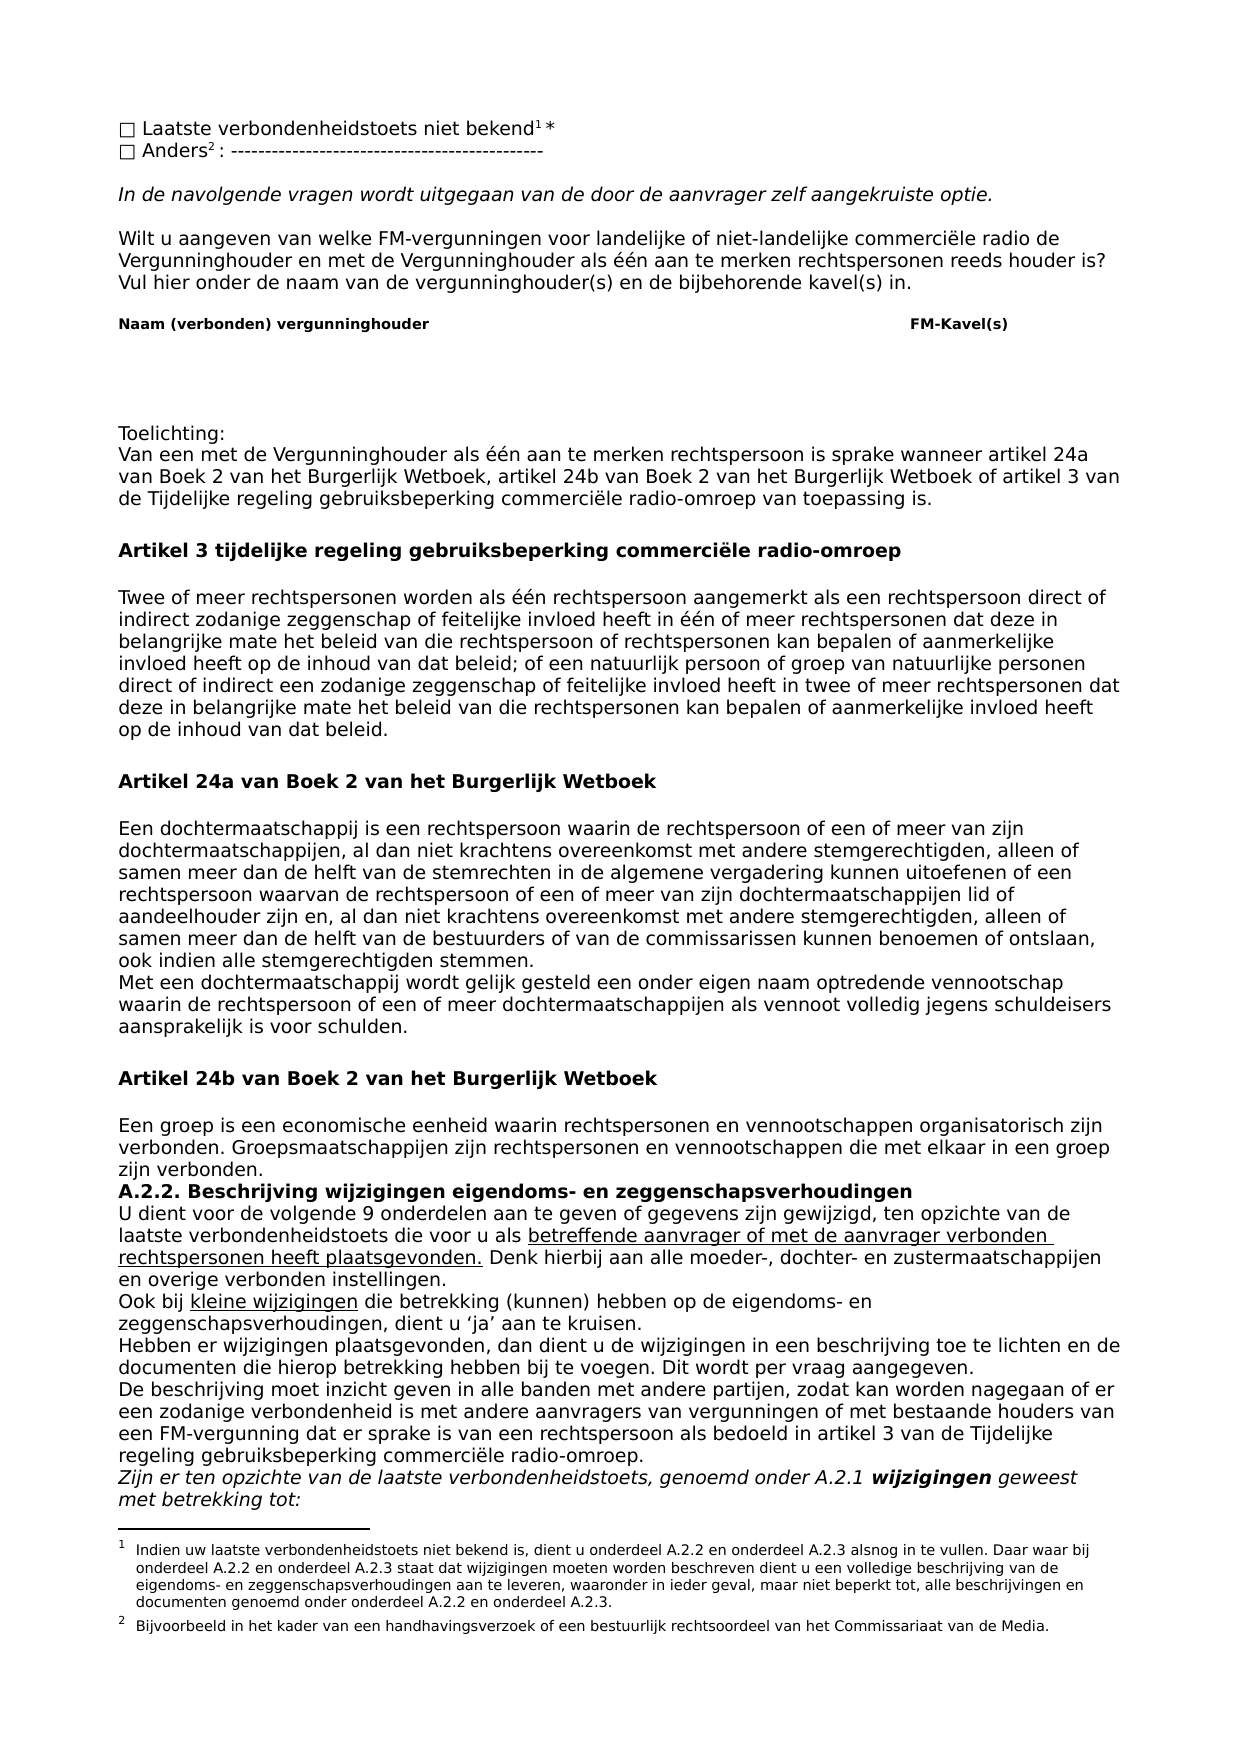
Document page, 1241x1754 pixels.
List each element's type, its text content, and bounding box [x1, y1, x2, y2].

table_cell [904, 350, 1122, 367]
text Zijn er ten opzichte van de laatste verbondenheidstoets, genoemd onder A.2.1 wijzigingen geweest met betrekking tot: [118, 1467, 1122, 1511]
text De beschrijving moet inzicht geven in alle banden met andere partijen, zodat kan worden nagegaan of er een zodanige verbondenheid is met andere aanvragers van vergunningen of met bestaande houders van een FM-vergunning dat er sprake is van een rechtspersoon als bedoeld in artikel 3 van de Tijdelijke regeling gebruiksbeperking commerciële radio-omroep. [118, 1379, 1122, 1467]
table_cell [904, 367, 1122, 383]
text In de navolgende vragen wordt uitgegaan van de door de aanvrager zelf aangekruiste optie. [118, 184, 1122, 206]
text Een groep is een economische eenheid waarin rechtspersonen en vennootschappen organisatorisch zijn verbonden. Groepsmaatschappijen zijn rechtspersonen en vennootschappen die met elkaar in een groep zijn verbonden. [118, 1115, 1122, 1181]
text Hebben er wijzigingen plaatsgevonden, dan dient u de wijzigingen in een beschrijving toe te lichten en de documenten die hierop betrekking hebben bij te voegen. Dit wordt per vraag aangegeven. [118, 1335, 1122, 1379]
subtitle Artikel 3 tijdelijke regeling gebruiksbeperking commerciële radio-omroep [118, 540, 1122, 562]
text □ Laatste verbondenheidstoets niet bekend* [118, 118, 1122, 140]
text Wilt u aangeven van welke FM-vergunningen voor landelijke of niet-landelijke commerciële radio de Vergunninghouder en met de Vergunninghouder als één aan te merken rechtspersonen reeds houder is? Vul hier onder de naam van de vergunninghouder(s) en de bijbehorende kavel(s) in. [118, 228, 1122, 294]
table_cell [118, 333, 904, 349]
text Met een dochtermaatschappij wordt gelijk gesteld een onder eigen naam optredende vennootschap waarin de rechtspersoon of een of meer dochtermaatschappijen als vennoot volledig jegens schuldeisers aansprakelijk is voor schulden. [118, 972, 1122, 1038]
text Bijvoorbeeld in het kader van een handhavingsverzoek of een bestuurlijk rechtsoordeel van het Commissariaat van de Media. [118, 1614, 1122, 1636]
table_header FM-Kavel(s) [904, 316, 1122, 333]
text Van een met de Vergunninghouder als één aan te merken rechtspersoon is sprake wanneer artikel 24a van Boek 2 van het Burgerlijk Wetboek, artikel 24b van Boek 2 van het Burgerlijk Wetboek of artikel 3 van de Tijdelijke regeling gebruiksbeperking commerciële radio-omroep van toepassing is. [118, 444, 1122, 510]
table_cell [118, 367, 904, 383]
table_cell [118, 384, 904, 401]
table_header Naam (verbonden) vergunninghouder [118, 316, 904, 333]
text Twee of meer rechtspersonen worden als één rechtspersoon aangemerkt als een rechtspersoon direct of indirect zodanige zeggenschap of feitelijke invloed heeft in één of meer rechtspersonen dat deze in belangrijke mate het beleid van die rechtspersoon of rechtspersonen kan bepalen of aanmerkelijke invloed heeft op de inhoud van dat beleid; of een natuurlijk persoon of groep van natuurlijke personen direct of indirect een zodanige zeggenschap of feitelijke invloed heeft in twee of meer rechtspersonen dat deze in belangrijke mate het beleid van die rechtspersonen kan bepalen of aanmerkelijke invloed heeft op de inhoud van dat beleid. [118, 587, 1122, 741]
text □ Anders: ---------------------------------------------- [118, 140, 1122, 162]
subtitle Artikel 24a van Boek 2 van het Burgerlijk Wetboek [118, 771, 1122, 793]
text Een dochtermaatschappij is een rechtspersoon waarin de rechtspersoon of een of meer van zijn dochtermaatschappijen, al dan niet krachtens overeenkomst met andere stemgerechtigden, alleen of samen meer dan de helft van de stemrechten in de algemene vergadering kunnen uitoefenen of een rechtspersoon waarvan de rechtspersoon of een of meer van zijn dochtermaatschappijen lid of aandeelhouder zijn en, al dan niet krachtens overeenkomst met andere stemgerechtigden, alleen of samen meer dan de helft van de bestuurders of van de commissarissen kunnen benoemen of ontslaan, ook indien alle stemgerechtigden stemmen. [118, 818, 1122, 972]
table_cell [904, 384, 1122, 401]
text A.2.2. Beschrijving wijzigingen eigendoms- en zeggenschapsverhoudingen [118, 1181, 1122, 1203]
text Toelichting: [118, 422, 1122, 444]
table_cell [118, 350, 904, 367]
text Ook bij kleine wijzigingen die betrekking (kunnen) hebben op de eigendoms- en zeggenschapsverhoudingen, dient u ‘ja’ aan te kruisen. [118, 1291, 1122, 1335]
text U dient voor de volgende 9 onderdelen aan te geven of gegevens zijn gewijzigd, ten opzichte van de laatste verbondenheidstoets die voor u als betreffende aanvrager of met de aanvrager verbonden rechtspersonen heeft plaatsgevonden. Denk hierbij aan alle moeder-, dochter- en zustermaatschappijen en overige verbonden instellingen. [118, 1203, 1122, 1291]
subtitle Artikel 24b van Boek 2 van het Burgerlijk Wetboek [118, 1068, 1122, 1090]
table_cell [904, 333, 1122, 349]
text Indien uw laatste verbondenheidstoets niet bekend is, dient u onderdeel A.2.2 en onderdeel A.2.3 alsnog in te vullen. Daar waar bij onderdeel A.2.2 en onderdeel A.2.3 staat dat wijzigingen moeten worden beschreven dient u een volledige beschrijving van de eigendoms- en zeggenschapsverhoudingen aan te leveren, waaronder in ieder geval, maar niet beperkt tot, alle beschrijvingen en documenten genoemd onder onderdeel A.2.2 en onderdeel A.2.3. [118, 1538, 1122, 1611]
